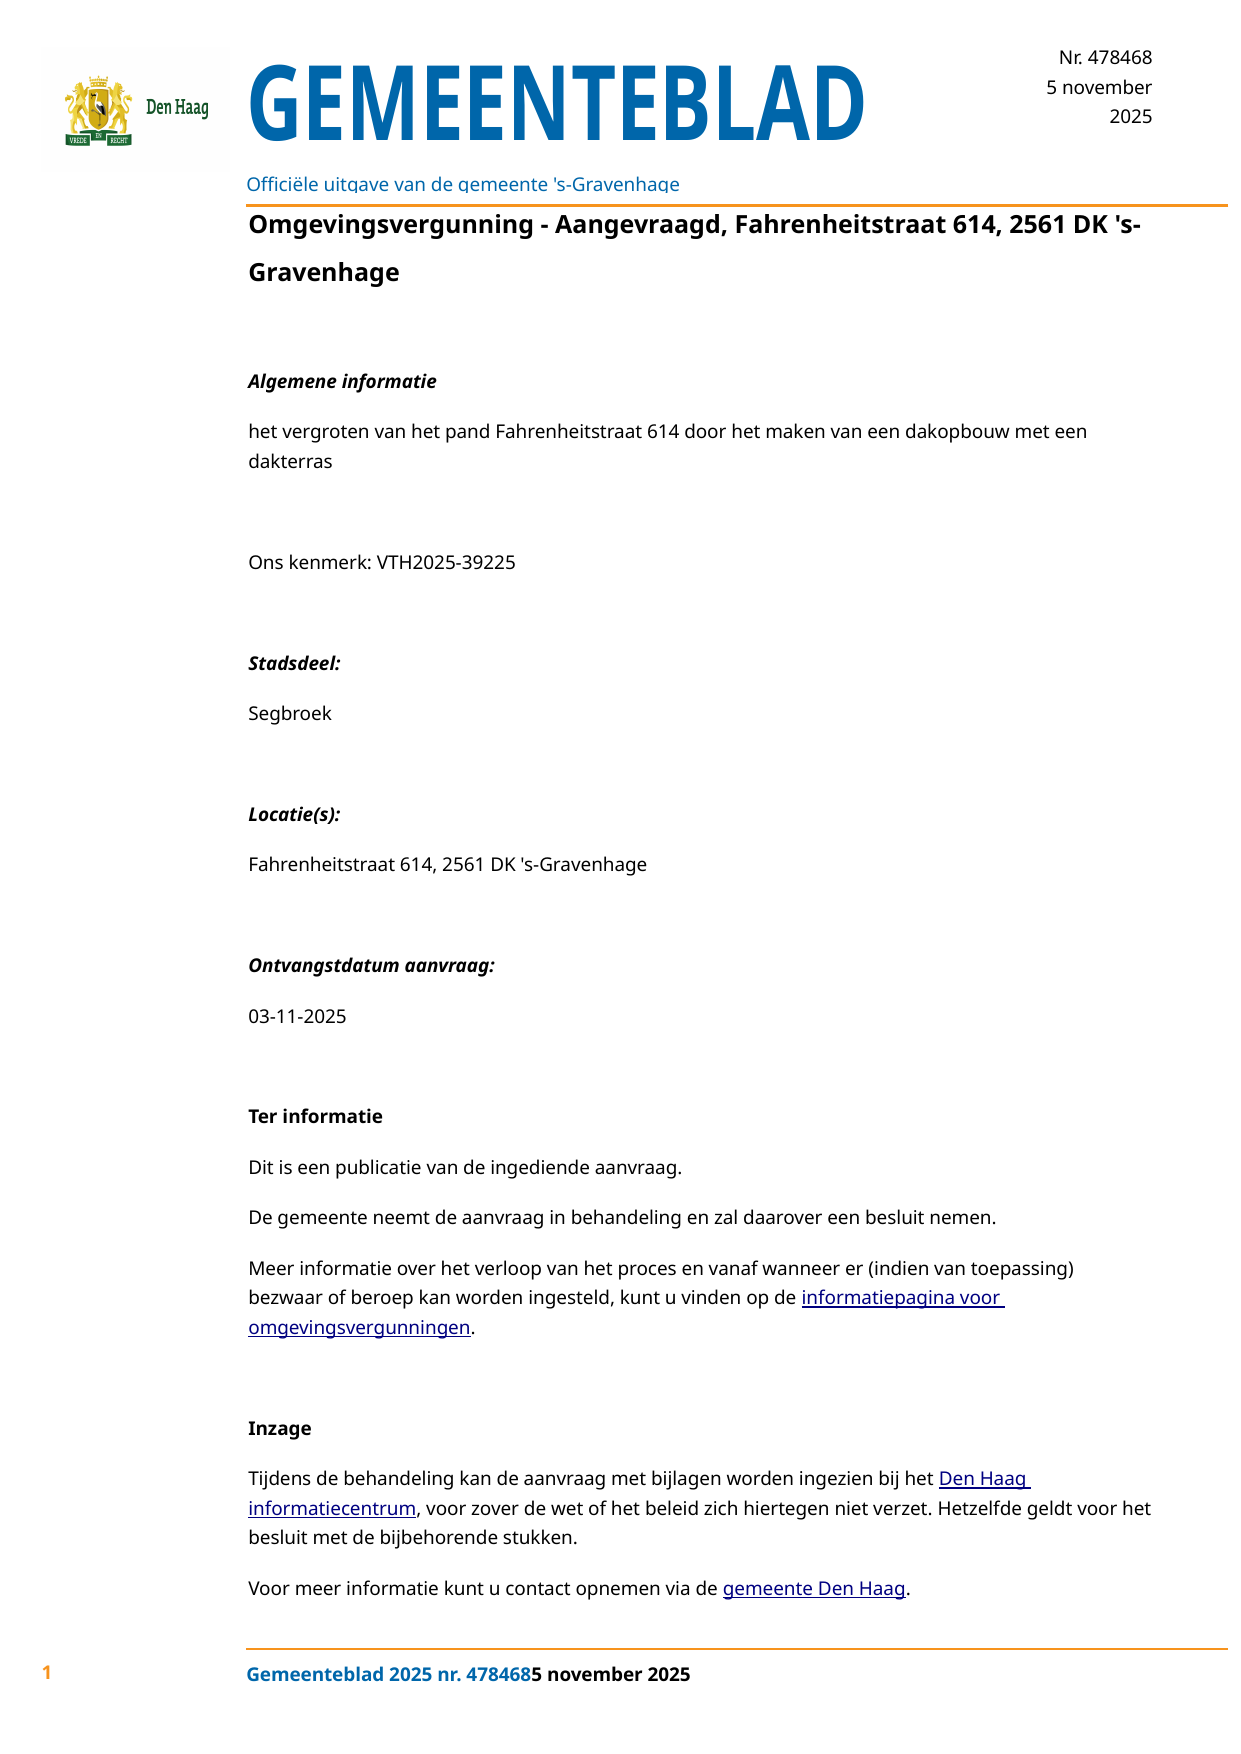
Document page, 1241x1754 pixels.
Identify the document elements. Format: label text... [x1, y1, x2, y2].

text Ter informatie [248, 1104, 1152, 1129]
picture [41, 47, 231, 172]
text Locatie(s): [248, 801, 1152, 827]
text Dit is een publicatie van de ingediende aanvraag. [248, 1154, 1152, 1180]
text Voor meer informatie kunt u contact opnemen via de gemeente Den Haag. [248, 1575, 1152, 1601]
text Segbroek [248, 700, 1152, 726]
text 03-11-2025 [248, 1003, 1152, 1029]
text Tijdens de behandeling kan de aanvraag met bijlagen worden ingezien bij het Den Haag informatiecentrum, voor zover de wet of het beleid zich hiertegen niet verzet. Hetzelfde geldt voor het besluit met de bijbehorende stukken. [248, 1465, 1152, 1550]
text Stadsdeel: [248, 650, 1152, 676]
text het vergroten van het pand Fahrenheitstraat 614 door het maken van een dakopbouw met een dakterras [248, 419, 1152, 474]
text Algemene informatie [248, 368, 1152, 394]
text Meer informatie over het verloop van het proces en vanaf wanneer er (indien van toepassing) bezwaar of beroep kan worden ingesteld, kunt u vinden op de informatiepagina voor omgevingsvergunningen. [248, 1255, 1152, 1340]
text Ontvangstdatum aanvraag: [248, 952, 1152, 978]
text De gemeente neemt de aanvraag in behandeling en zal daarover een besluit nemen. [248, 1204, 1152, 1230]
text Ons kenmerk: VTH2025-39225 [248, 549, 1152, 575]
text Omgevingsvergunning - Aangevraagd, Fahrenheitstraat 614, 2561 DK 's-Gravenhage [248, 207, 1152, 288]
text Fahrenheitstraat 614, 2561 DK 's-Gravenhage [248, 852, 1152, 877]
text Inzage [248, 1415, 1152, 1441]
